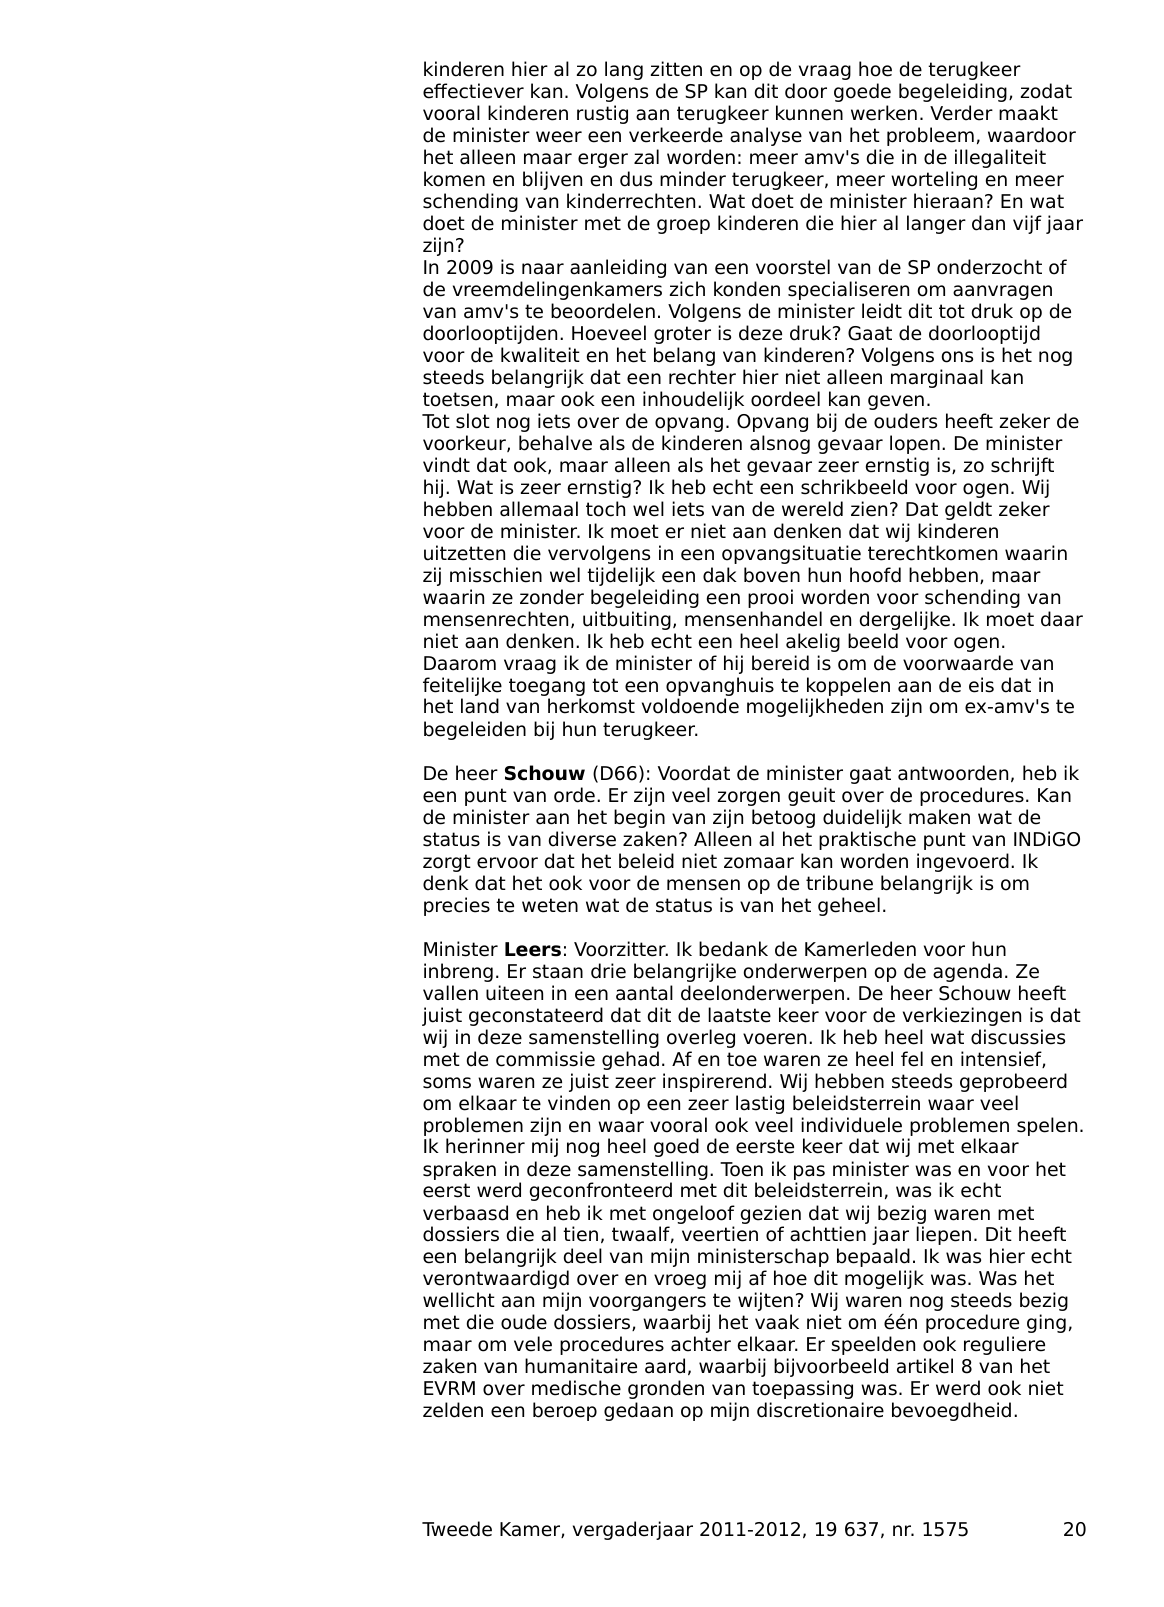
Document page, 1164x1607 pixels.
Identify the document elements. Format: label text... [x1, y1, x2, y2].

text Tot slot nog iets over de opvang. Opvang bij de ouders heeft zeker de voorkeur, behalve als de kinderen alsnog gevaar lopen. De minister vindt dat ook, maar alleen als het gevaar zeer ernstig is, zo schrijft hij. Wat is zeer ernstig? Ik heb echt een schrikbeeld voor ogen. Wij hebben allemaal toch wel iets van de wereld zien? Dat geldt zeker voor de minister. Ik moet er niet aan denken dat wij kinderen uitzetten die vervolgens in een opvangsituatie terechtkomen waarin zij misschien wel tijdelijk een dak boven hun hoofd hebben, maar waarin ze zonder begeleiding een prooi worden voor schending van mensenrechten, uitbuiting, mensenhandel en dergelijke. Ik moet daar niet aan denken. Ik heb echt een heel akelig beeld voor ogen. Daarom vraag ik de minister of hij bereid is om de voorwaarde van feitelijke toegang tot een opvanghuis te koppelen aan de eis dat in het land van herkomst voldoende mogelijkheden zijn om ex-amv's te begeleiden bij hun terugkeer. [422, 411, 1087, 740]
text De heer Schouw (D66): Voordat de minister gaat antwoorden, heb ik een punt van orde. Er zijn veel zorgen geuit over de procedures. Kan de minister aan het begin van zijn betoog duidelijk maken wat de status is van diverse zaken? Alleen al het praktische punt van INDiGO zorgt ervoor dat het beleid niet zomaar kan worden ingevoerd. Ik denk dat het ook voor de mensen op de tribune belangrijk is om precies te weten wat de status is van het geheel. [422, 763, 1087, 916]
text In 2009 is naar aanleiding van een voorstel van de SP onderzocht of de vreemdelingenkamers zich konden specialiseren om aanvragen van amv's te beoordelen. Volgens de minister leidt dit tot druk op de doorlooptijden. Hoeveel groter is deze druk? Gaat de doorlooptijd voor de kwaliteit en het belang van kinderen? Volgens ons is het nog steeds belangrijk dat een rechter hier niet alleen marginaal kan toetsen, maar ook een inhoudelijk oordeel kan geven. [422, 257, 1087, 411]
text Minister Leers: Voorzitter. Ik bedank de Kamerleden voor hun inbreng. Er staan drie belangrijke onderwerpen op de agenda. Ze vallen uiteen in een aantal deelonderwerpen. De heer Schouw heeft juist geconstateerd dat dit de laatste keer voor de verkiezingen is dat wij in deze samenstelling overleg voeren. Ik heb heel wat discussies met de commissie gehad. Af en toe waren ze heel fel en intensief, soms waren ze juist zeer inspirerend. Wij hebben steeds geprobeerd om elkaar te vinden op een zeer lastig beleidsterrein waar veel problemen zijn en waar vooral ook veel individuele problemen spelen. [422, 939, 1087, 1136]
text kinderen hier al zo lang zitten en op de vraag hoe de terugkeer effectiever kan. Volgens de SP kan dit door goede begeleiding, zodat vooral kinderen rustig aan terugkeer kunnen werken. Verder maakt de minister weer een verkeerde analyse van het probleem, waardoor het alleen maar erger zal worden: meer amv's die in de illegaliteit komen en blijven en dus minder terugkeer, meer worteling en meer schending van kinderrechten. Wat doet de minister hieraan? En wat doet de minister met de groep kinderen die hier al langer dan vijf jaar zijn? [422, 59, 1087, 257]
text Ik herinner mij nog heel goed de eerste keer dat wij met elkaar spraken in deze samenstelling. Toen ik pas minister was en voor het eerst werd geconfronteerd met dit beleidsterrein, was ik echt verbaasd en heb ik met ongeloof gezien dat wij bezig waren met dossiers die al tien, twaalf, veertien of achttien jaar liepen. Dit heeft een belangrijk deel van mijn ministerschap bepaald. Ik was hier echt verontwaardigd over en vroeg mij af hoe dit mogelijk was. Was het wellicht aan mijn voorgangers te wijten? Wij waren nog steeds bezig met die oude dossiers, waarbij het vaak niet om één procedure ging, maar om vele procedures achter elkaar. Er speelden ook reguliere zaken van humanitaire aard, waarbij bijvoorbeeld artikel 8 van het EVRM over medische gronden van toepassing was. Er werd ook niet zelden een beroep gedaan op mijn discretionaire bevoegdheid. [422, 1136, 1087, 1422]
